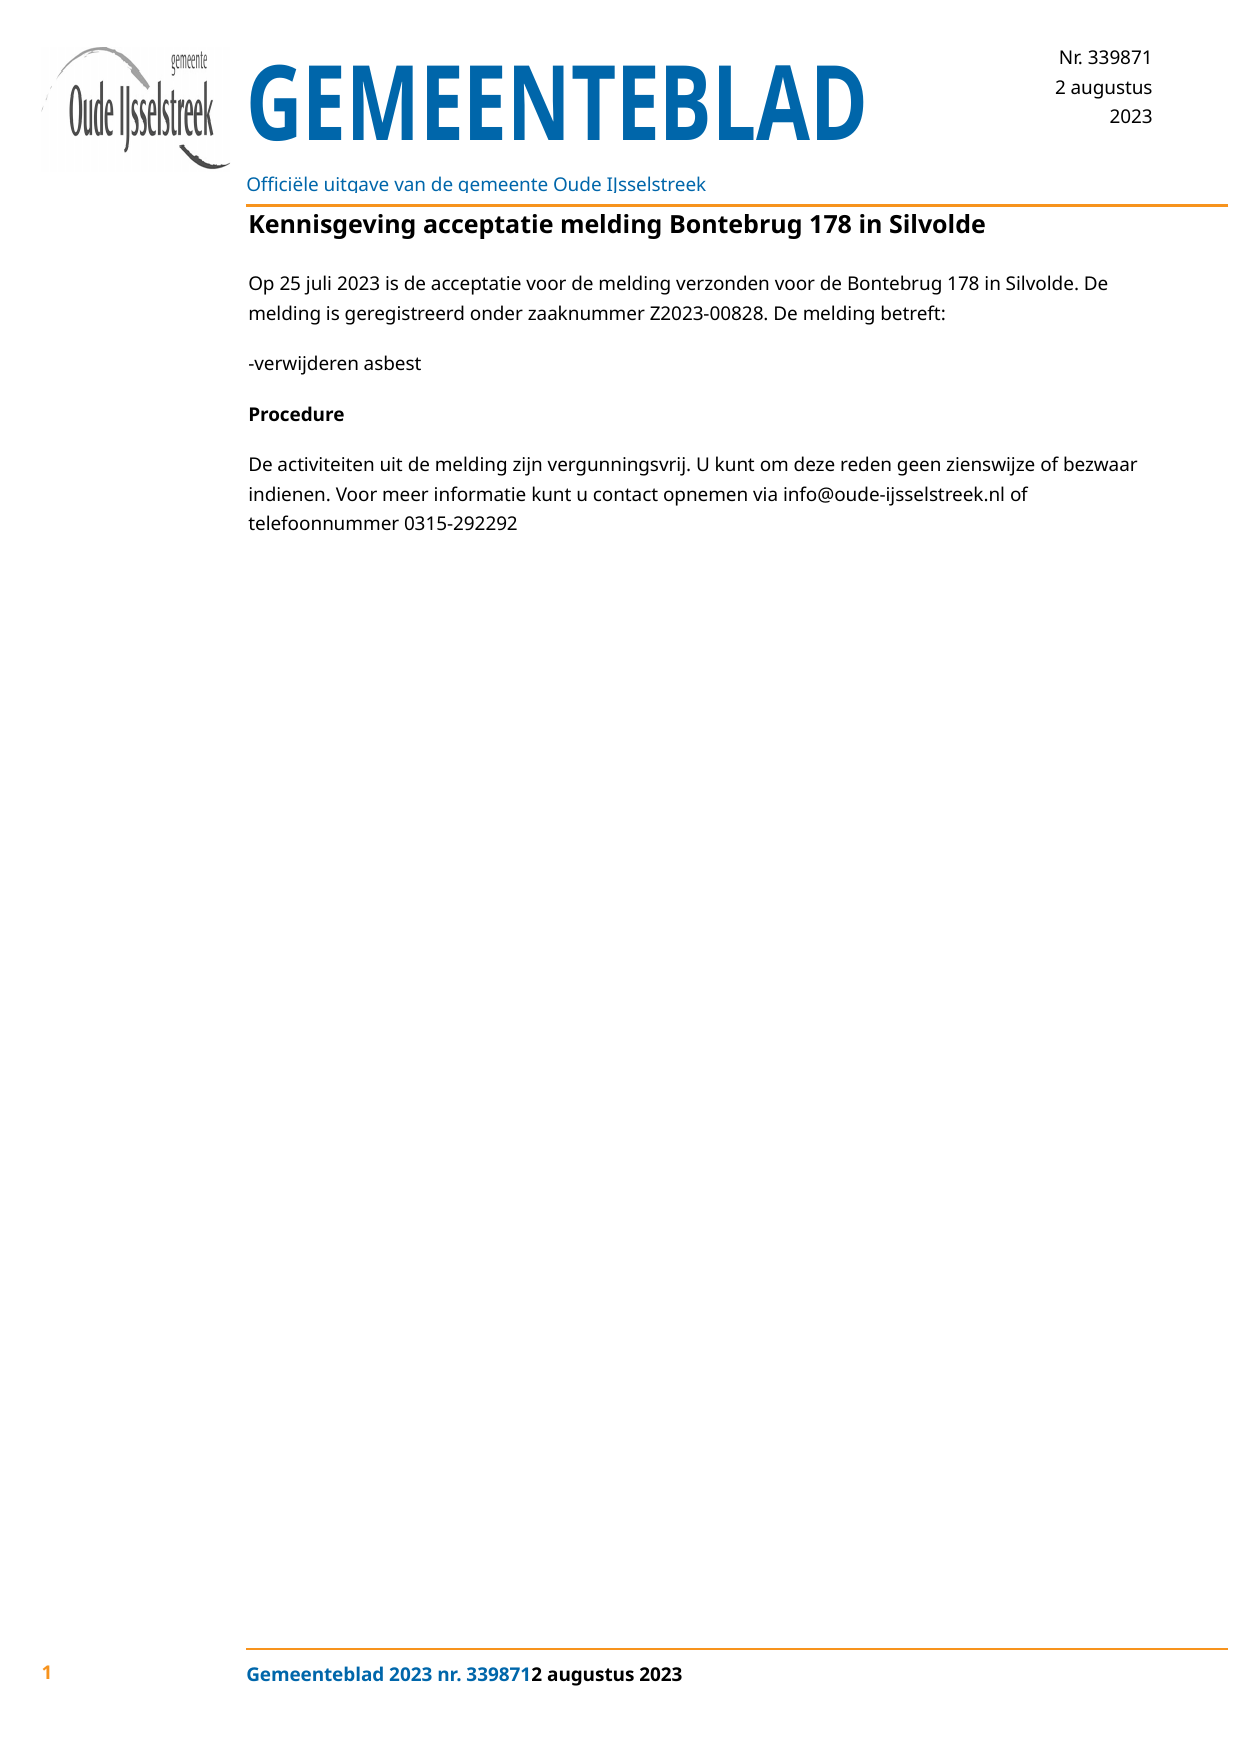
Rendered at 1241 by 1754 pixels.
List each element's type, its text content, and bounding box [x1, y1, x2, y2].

picture [41, 47, 231, 172]
text -verwijderen asbest [248, 350, 1152, 376]
text De activiteiten uit de melding zijn vergunningsvrij. U kunt om deze reden geen zienswijze of bezwaar indienen. Voor meer informatie kunt u contact opnemen via info@oude-ijsselstreek.nl of telefoonnummer 0315-292292 [248, 451, 1152, 536]
text Kennisgeving acceptatie melding Bontebrug 178 in Silvolde [248, 207, 1152, 241]
text Procedure [248, 401, 1152, 426]
text Op 25 juli 2023 is de acceptatie voor de melding verzonden voor de Bontebrug 178 in Silvolde. De melding is geregistreerd onder zaaknummer Z2023-00828. De melding betreft: [248, 270, 1152, 326]
